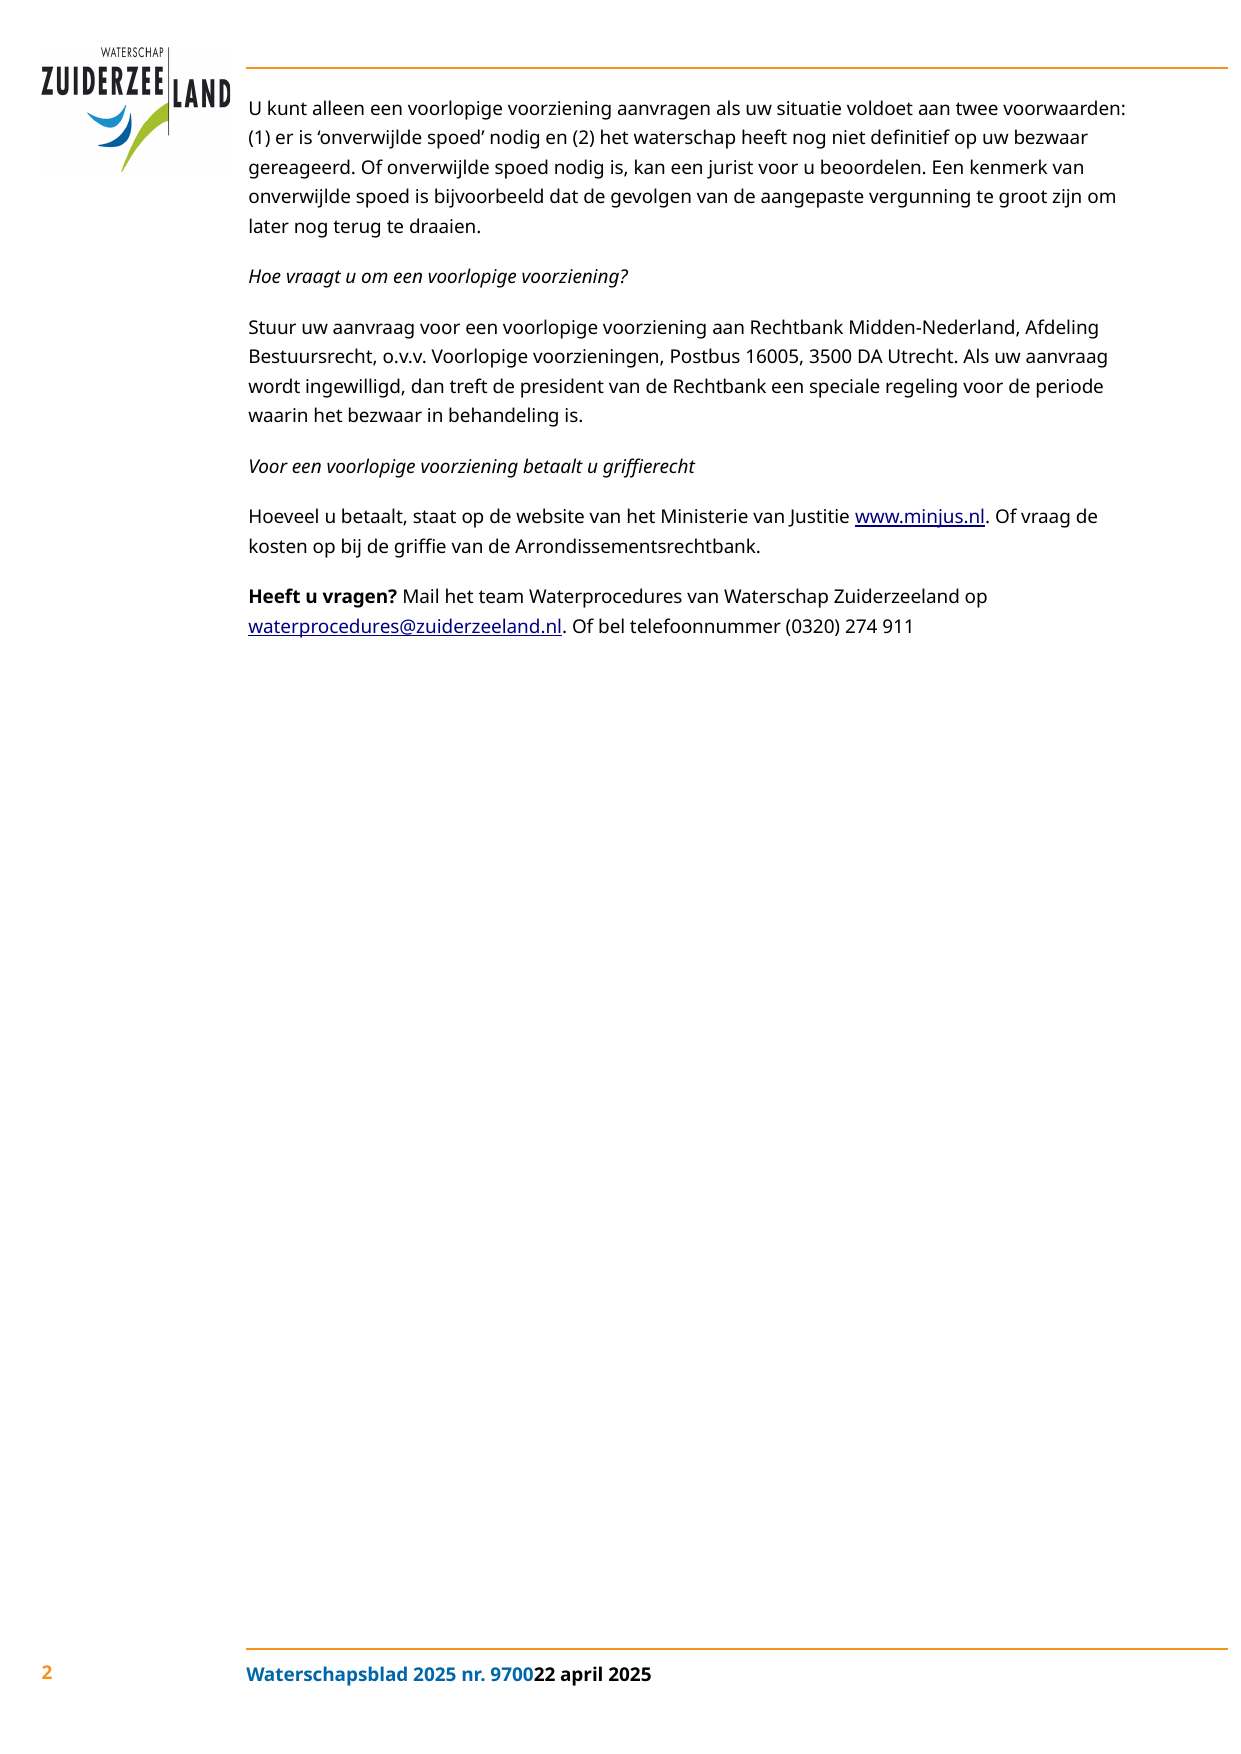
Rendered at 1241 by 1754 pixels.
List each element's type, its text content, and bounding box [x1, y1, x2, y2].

text U kunt alleen een voorlopige voorziening aanvragen als uw situatie voldoet aan twee voorwaarden: (1) er is ‘onverwijlde spoed’ nodig en (2) het waterschap heeft nog niet definitief op uw bezwaar gereageerd. Of onverwijlde spoed nodig is, kan een jurist voor u beoordelen. Een kenmerk van onverwijlde spoed is bijvoorbeeld dat de gevolgen van de aangepaste vergunning te groot zijn om later nog terug te draaien. [248, 95, 1152, 239]
text Hoeveel u betaalt, staat op de website van het Ministerie van Justitie www.minjus.nl. Of vraag de kosten op bij de griffie van de Arrondissementsrechtbank. [248, 503, 1152, 559]
picture [41, 47, 231, 172]
text Heeft u vragen? Mail het team Waterprocedures van Waterschap Zuiderzeeland op waterprocedures@zuiderzeeland.nl. Of bel telefoonnummer (0320) 274 911 [248, 583, 1152, 639]
text Stuur uw aanvraag voor een voorlopige voorziening aan Rechtbank Midden-Nederland, Afdeling Bestuursrecht, o.v.v. Voorlopige voorzieningen, Postbus 16005, 3500 DA Utrecht. Als uw aanvraag wordt ingewilligd, dan treft de president van de Rechtbank een speciale regeling voor de periode waarin het bezwaar in behandeling is. [248, 314, 1152, 428]
text Hoe vraagt u om een voorlopige voorziening? [248, 263, 1152, 289]
text Voor een voorlopige voorziening betaalt u griffierecht [248, 453, 1152, 479]
